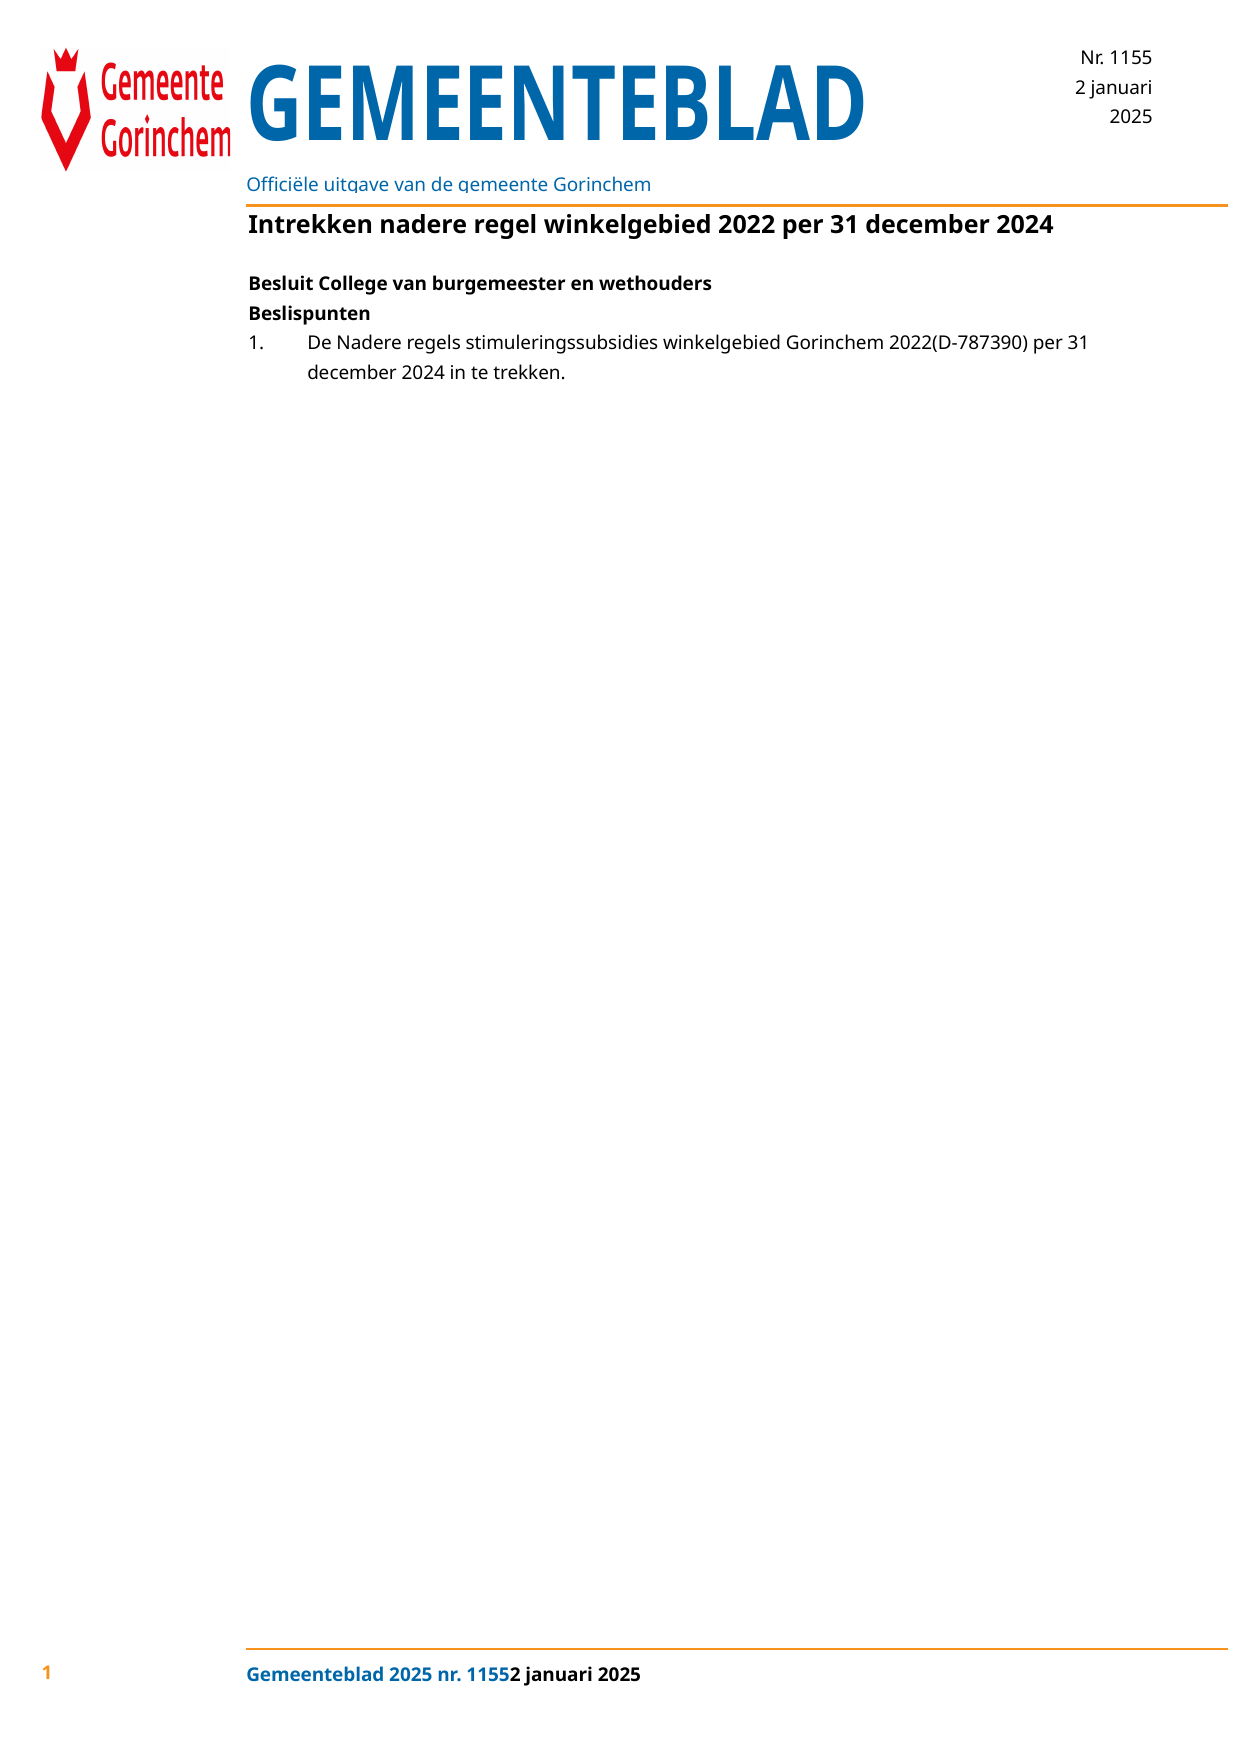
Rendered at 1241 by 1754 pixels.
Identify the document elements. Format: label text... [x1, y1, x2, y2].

text Intrekken nadere regel winkelgebied 2022 per 31 december 2024 [248, 207, 1152, 241]
list De Nadere regels stimuleringssubsidies winkelgebied Gorinchem 2022(D-787390) per 31 december 2024 in te trekken. [248, 329, 1152, 385]
text Besluit College van burgemeester en wethouders [248, 270, 1152, 296]
text Beslispunten [248, 300, 1152, 326]
picture [41, 47, 231, 172]
